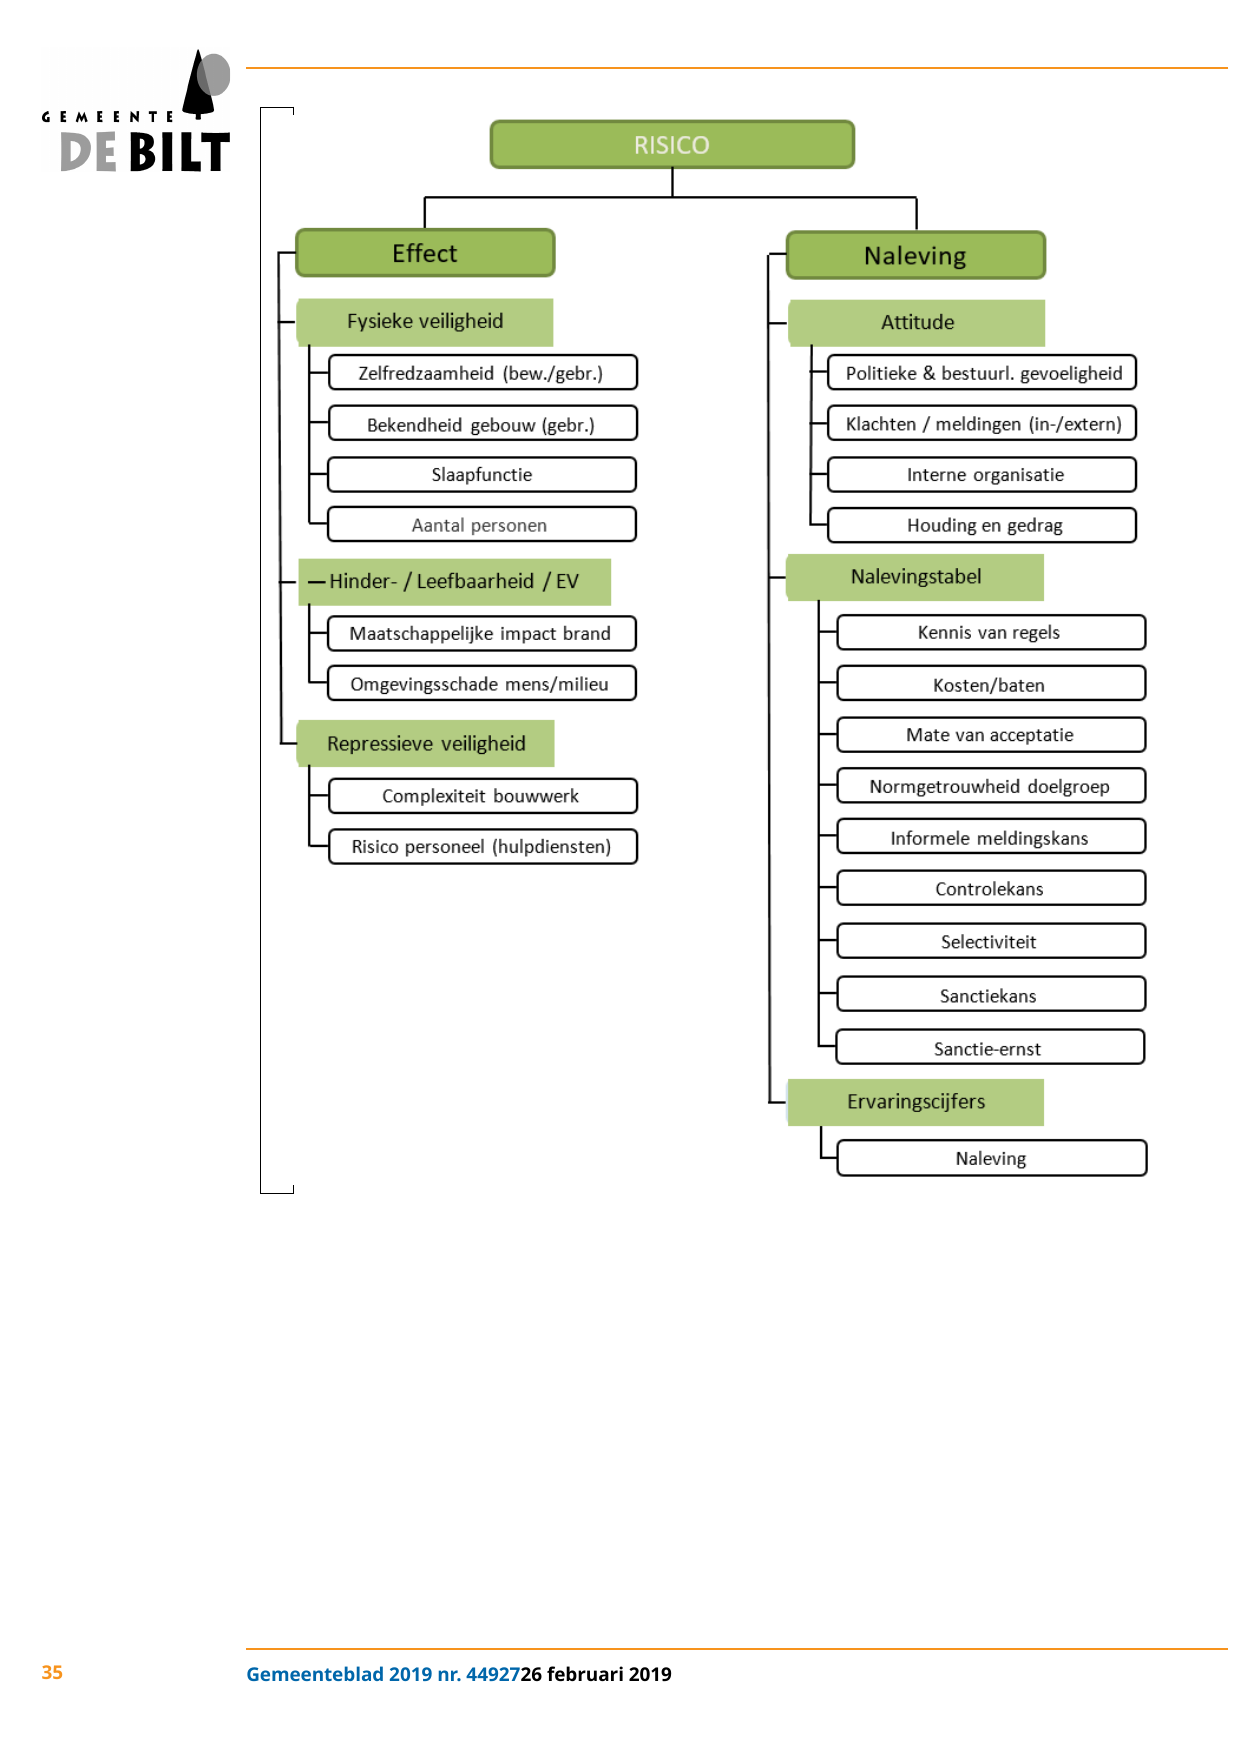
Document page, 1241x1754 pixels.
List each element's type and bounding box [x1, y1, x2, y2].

picture [41, 47, 231, 172]
picture [268, 115, 1155, 1185]
